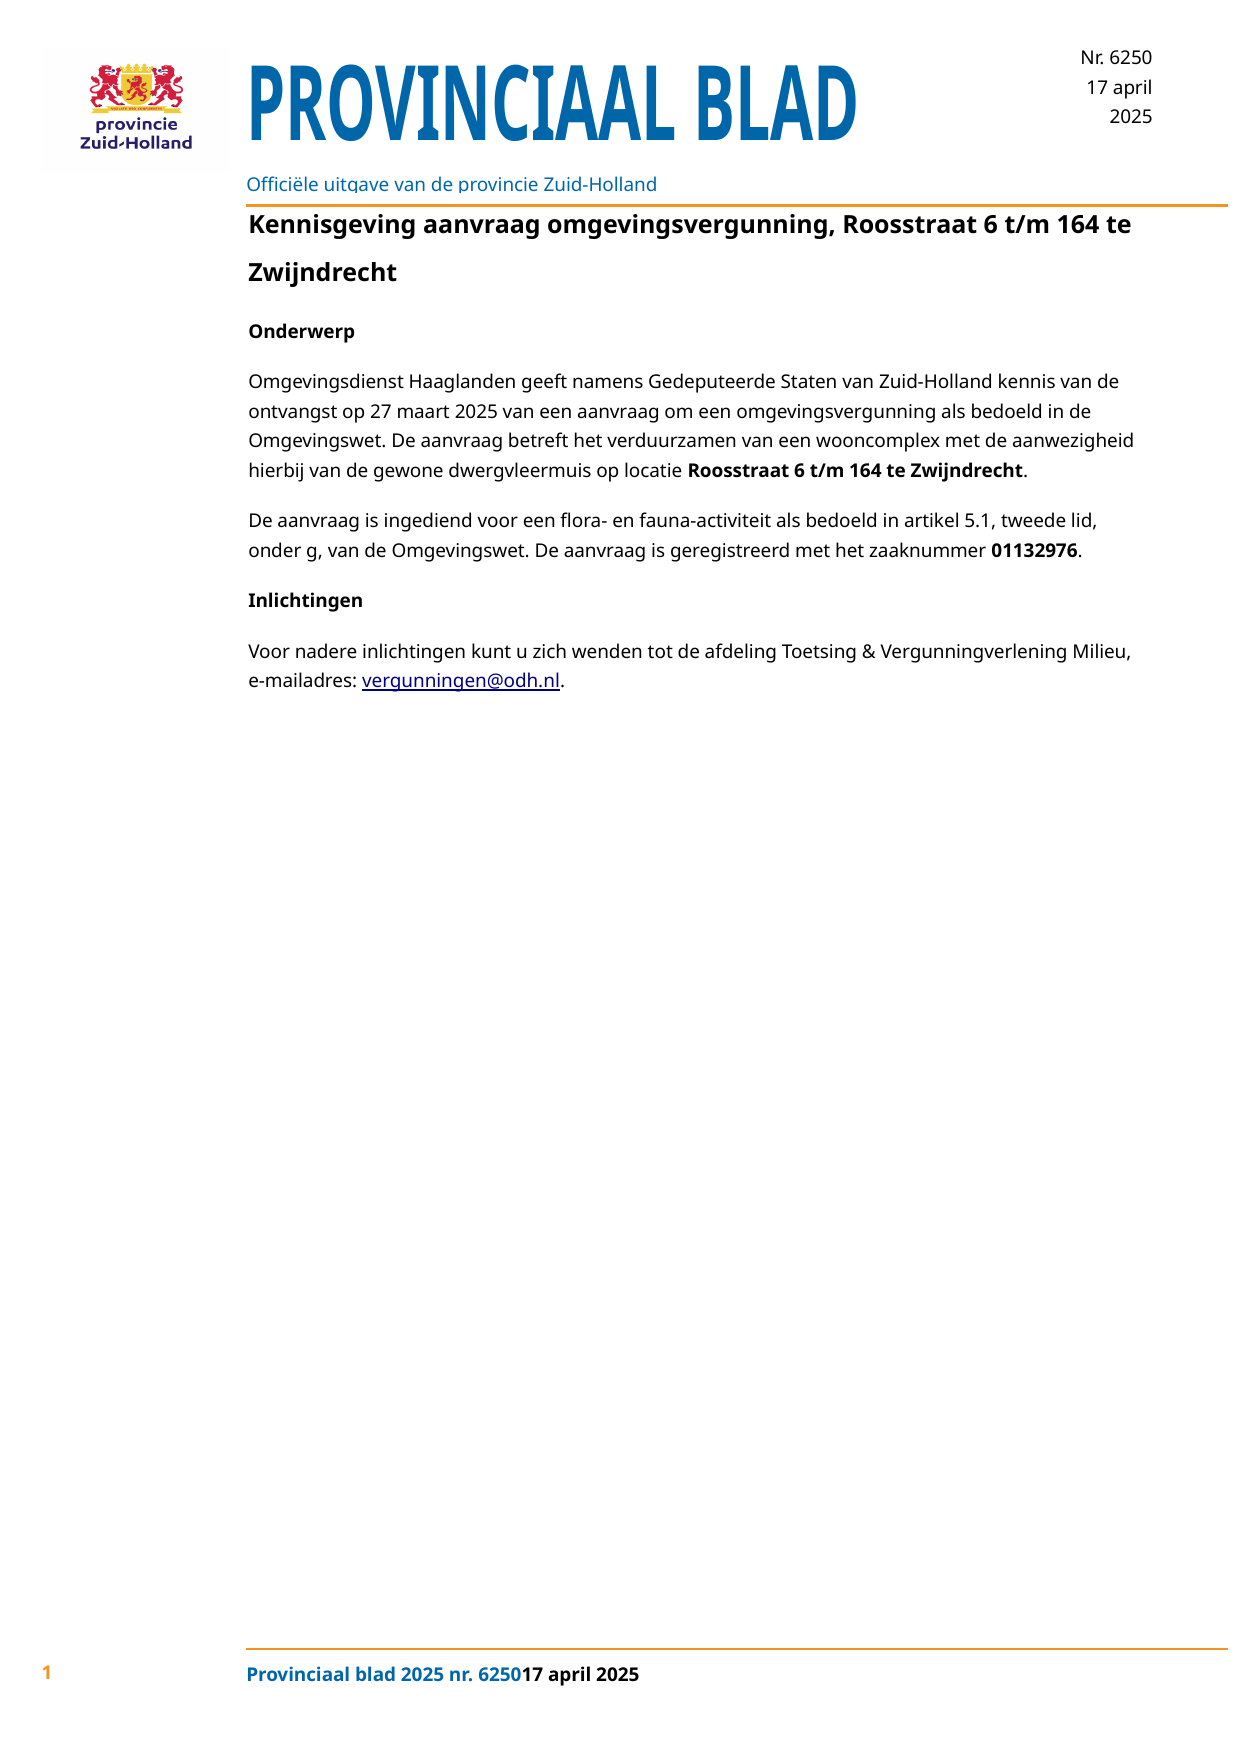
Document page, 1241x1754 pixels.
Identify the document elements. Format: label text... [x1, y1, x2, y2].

text Onderwerp [248, 318, 1152, 344]
text Voor nadere inlichtingen kunt u zich wenden tot de afdeling Toetsing & Vergunningverlening Milieu, e-mailadres: vergunningen@odh.nl. [248, 638, 1152, 693]
text Kennisgeving aanvraag omgevingsvergunning, Roosstraat 6 t/m 164 te Zwijndrecht [248, 207, 1152, 288]
text Inlichtingen [248, 587, 1152, 613]
text De aanvraag is ingediend voor een flora- en fauna-activiteit als bedoeld in artikel 5.1, tweede lid, onder g, van de Omgevingswet. De aanvraag is geregistreerd met het zaaknummer 01132976. [248, 507, 1152, 563]
picture [41, 47, 231, 172]
text Omgevingsdienst Haaglanden geeft namens Gedeputeerde Staten van Zuid-Holland kennis van de ontvangst op 27 maart 2025 van een aanvraag om een omgevingsvergunning als bedoeld in de Omgevingswet. De aanvraag betreft het verduurzamen van een wooncomplex met de aanwezigheid hierbij van de gewone dwergvleermuis op locatie Roosstraat 6 t/m 164 te Zwijndrecht. [248, 368, 1152, 483]
